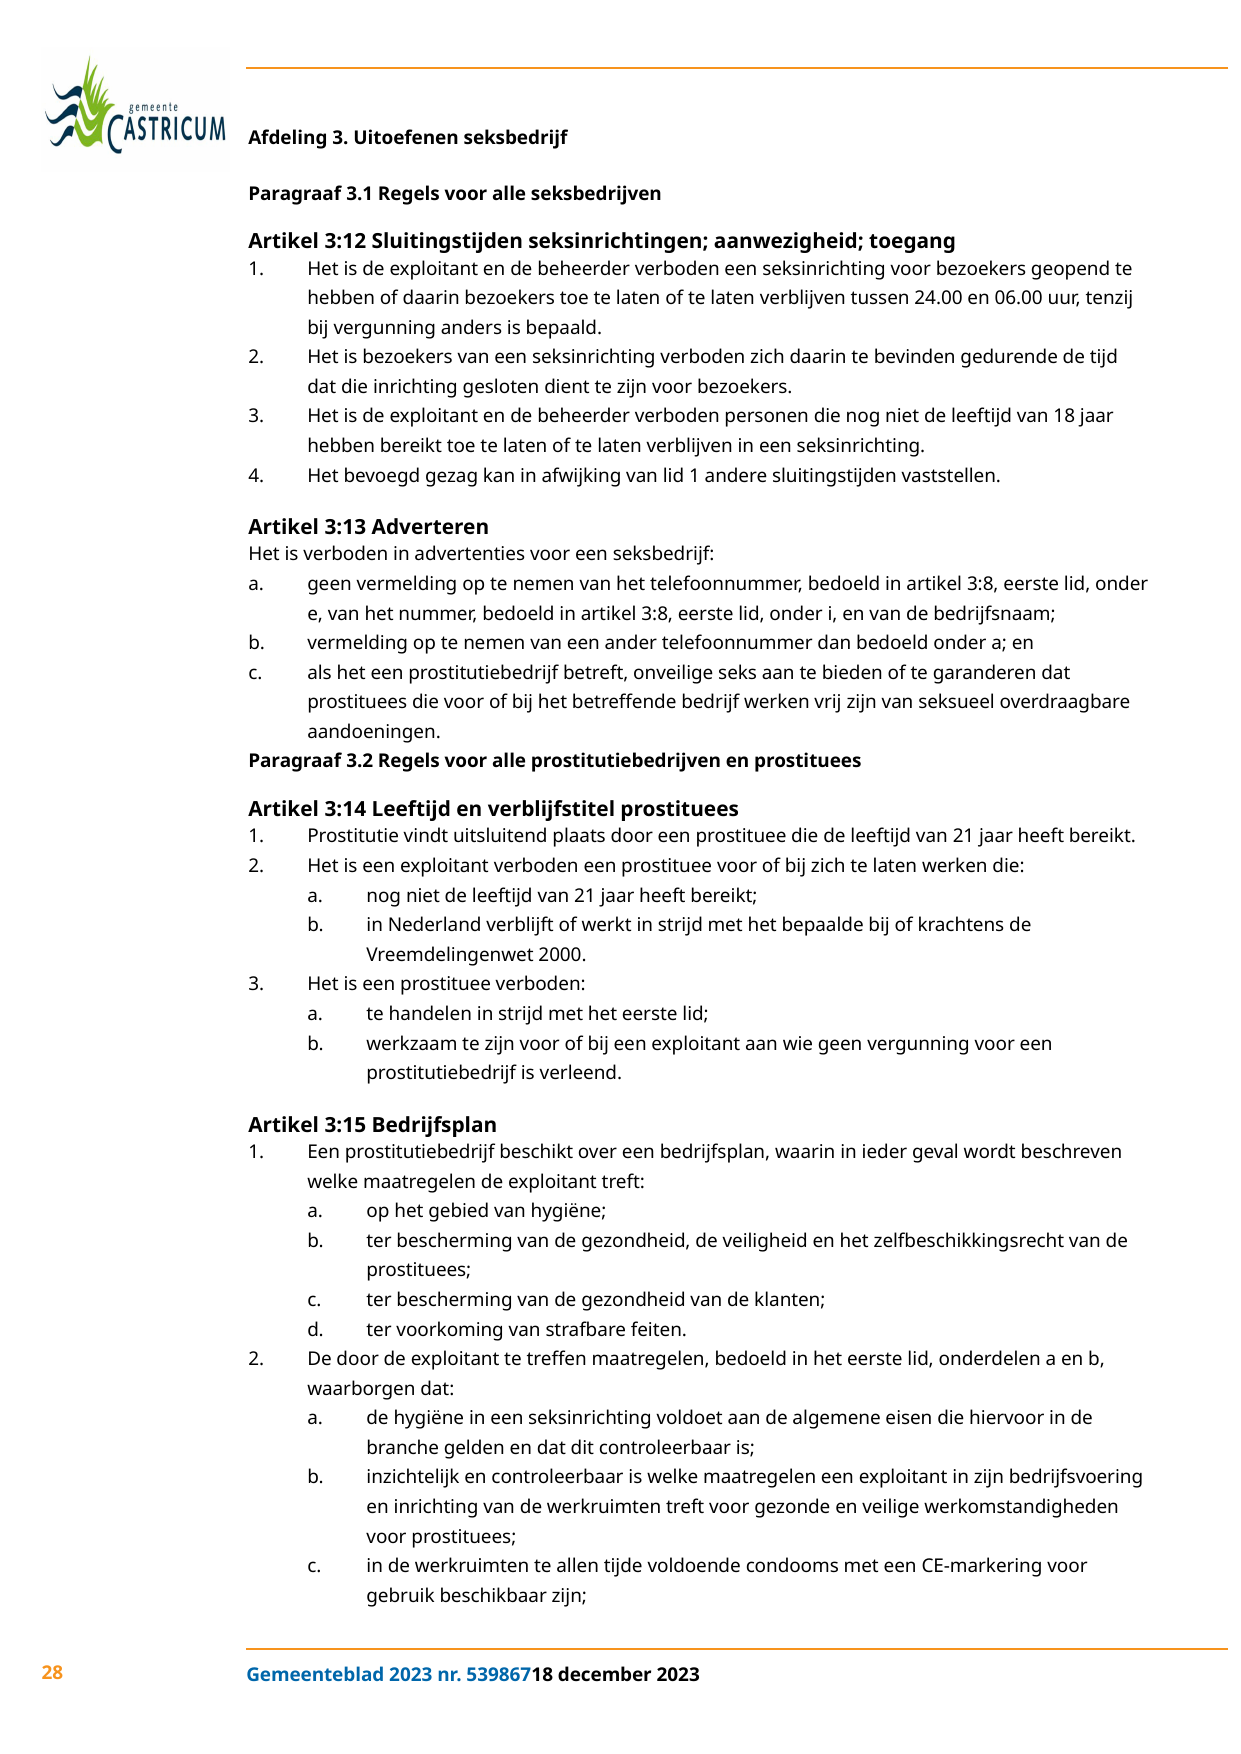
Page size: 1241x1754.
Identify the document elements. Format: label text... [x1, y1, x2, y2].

list in de werkruimten te allen tijde voldoende condooms met een CE-markering voor gebruik beschikbaar zijn; [307, 1552, 1152, 1608]
list ter bescherming van de gezondheid van de klanten; [307, 1286, 1152, 1312]
picture [41, 47, 231, 172]
list ter bescherming van de gezondheid, de veiligheid en het zelfbeschikkingsrecht van de prostituees; [307, 1227, 1152, 1282]
list Een prostitutiebedrijf beschikt over een bedrijfsplan, waarin in ieder geval wordt beschreven welke maatregelen de exploitant treft: [248, 1138, 1152, 1193]
list werkzaam te zijn voor of bij een exploitant aan wie geen vergunning voor een prostitutiebedrijf is verleend. [307, 1030, 1152, 1085]
list Het is een prostituee verboden: [248, 971, 1152, 996]
list Het bevoegd gezag kan in afwijking van lid 1 andere sluitingstijden vaststellen. [248, 462, 1152, 487]
list Het is een exploitant verboden een prostituee voor of bij zich te laten werken die: [248, 852, 1152, 878]
list ter voorkoming van strafbare feiten. [307, 1316, 1152, 1341]
list op het gebied van hygiëne; [307, 1197, 1152, 1223]
list Prostitutie vindt uitsluitend plaats door een prostituee die de leeftijd van 21 jaar heeft bereikt. [248, 823, 1152, 848]
list De door de exploitant te treffen maatregelen, bedoeld in het eerste lid, onderdelen a en b, waarborgen dat: [248, 1345, 1152, 1401]
list nog niet de leeftijd van 21 jaar heeft bereikt; [307, 882, 1152, 908]
text Paragraaf 3.2 Regels voor alle prostitutiebedrijven en prostituees [248, 748, 1152, 773]
text Artikel 3:13 Adverteren [248, 512, 1152, 541]
text Paragraaf 3.1 Regels voor alle seksbedrijven [248, 180, 1152, 205]
text Artikel 3:14 Leeftijd en verblijfstitel prostituees [248, 794, 1152, 823]
list Het is bezoekers van een seksinrichting verboden zich daarin te bevinden gedurende de tijd dat die inrichting gesloten dient te zijn voor bezoekers. [248, 343, 1152, 399]
text Het is verboden in advertenties voor een seksbedrijf: [248, 541, 1152, 566]
list vermelding op te nemen van een ander telefoonnummer dan bedoeld onder a; en [248, 629, 1152, 655]
list inzichtelijk en controleerbaar is welke maatregelen een exploitant in zijn bedrijfsvoering en inrichting van de werkruimten treft voor gezonde en veilige werkomstandigheden voor prostituees; [307, 1464, 1152, 1548]
list als het een prostitutiebedrijf betreft, onveilige seks aan te bieden of te garanderen dat prostituees die voor of bij het betreffende bedrijf werken vrij zijn van seksueel overdraagbare aandoeningen. [248, 659, 1152, 744]
list te handelen in strijd met het eerste lid; [307, 1000, 1152, 1026]
list geen vermelding op te nemen van het telefoonnummer, bedoeld in artikel 3:8, eerste lid, onder e, van het nummer, bedoeld in artikel 3:8, eerste lid, onder i, en van de bedrijfsnaam; [248, 570, 1152, 626]
text Artikel 3:12 Sluitingstijden seksinrichtingen; aanwezigheid; toegang [248, 226, 1152, 255]
list Het is de exploitant en de beheerder verboden een seksinrichting voor bezoekers geopend te hebben of daarin bezoekers toe te laten of te laten verblijven tussen 24.00 en 06.00 uur, tenzij bij vergunning anders is bepaald. [248, 255, 1152, 339]
text Afdeling 3. Uitoefenen seksbedrijf [248, 124, 1152, 150]
list Het is de exploitant en de beheerder verboden personen die nog niet de leeftijd van 18 jaar hebben bereikt toe te laten of te laten verblijven in een seksinrichting. [248, 403, 1152, 458]
text Artikel 3:15 Bedrijfsplan [248, 1110, 1152, 1138]
list de hygiëne in een seksinrichting voldoet aan de algemene eisen die hiervoor in de branche gelden en dat dit controleerbaar is; [307, 1404, 1152, 1460]
list in Nederland verblijft of werkt in strijd met het bepaalde bij of krachtens de Vreemdelingenwet 2000. [307, 911, 1152, 967]
